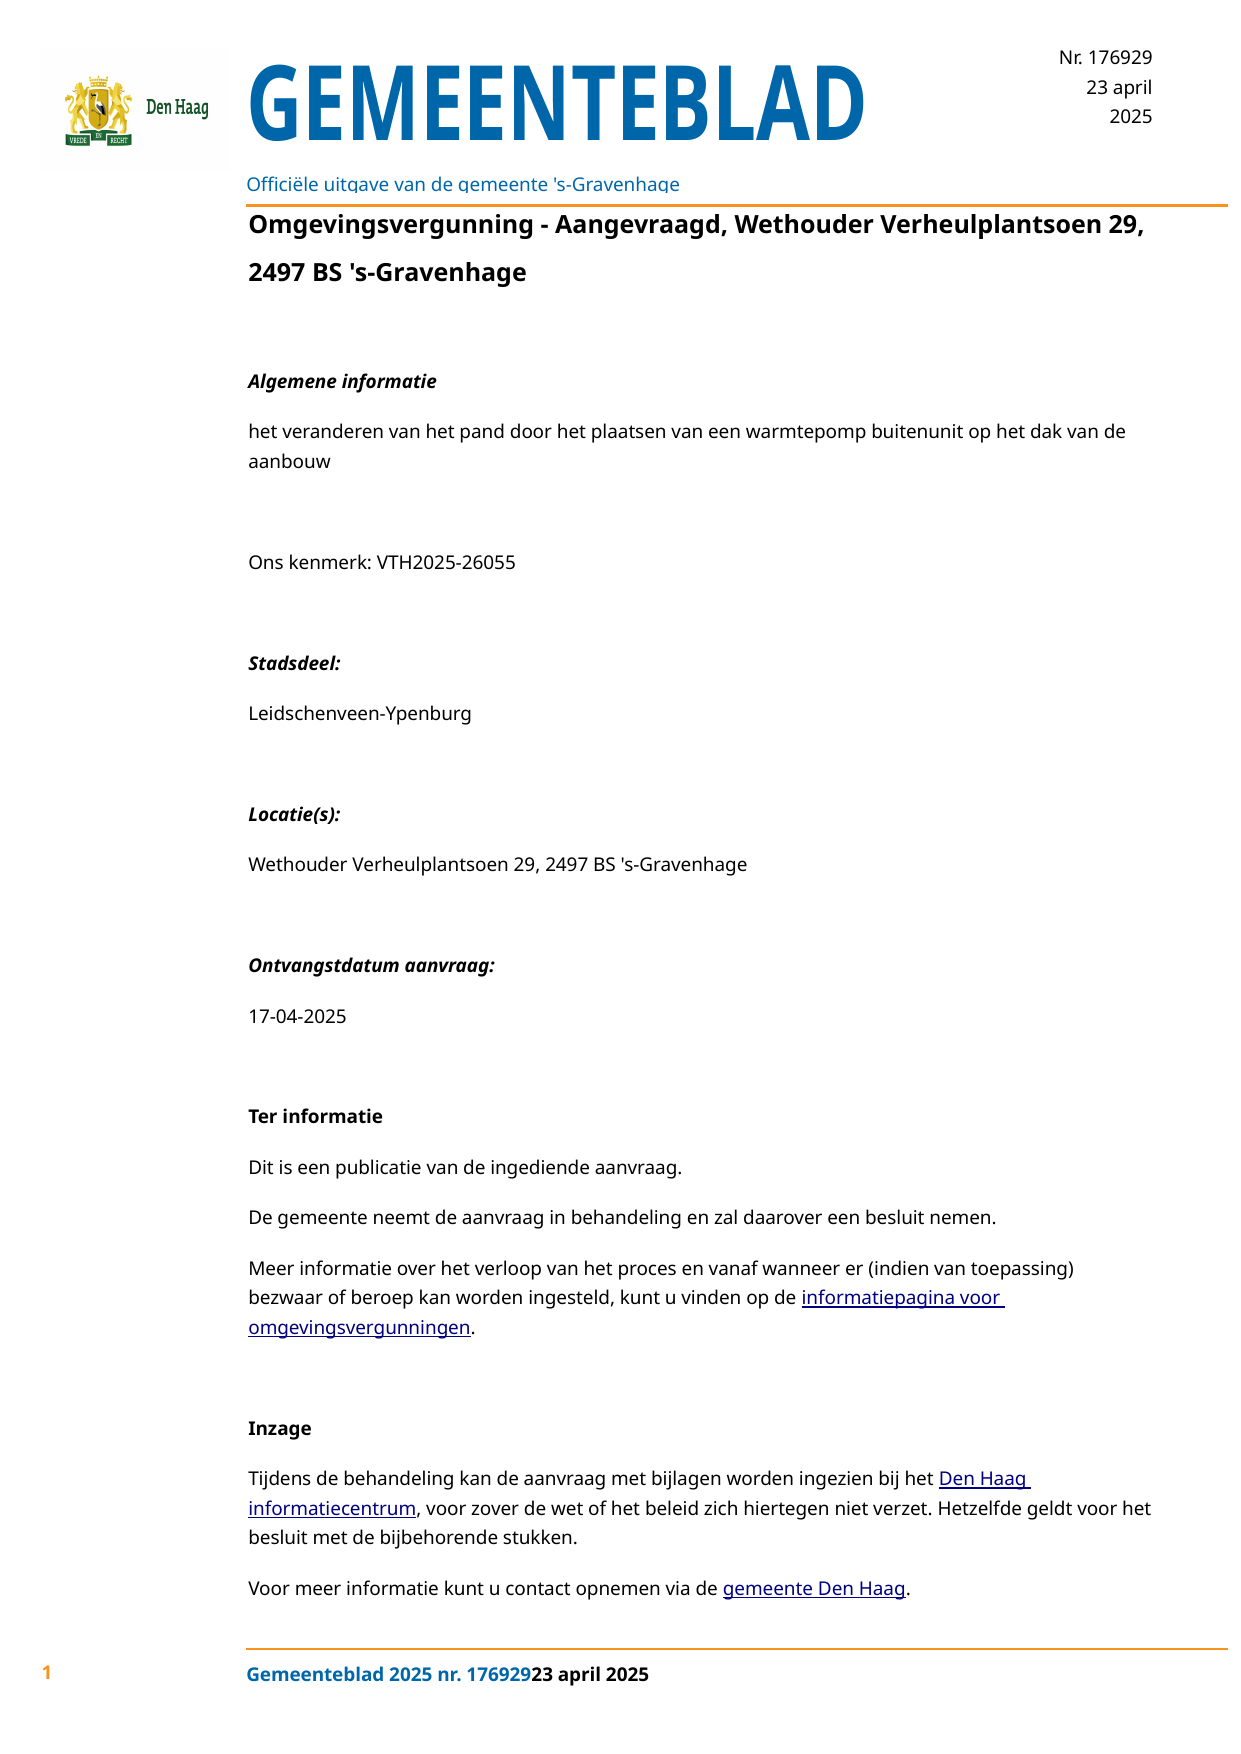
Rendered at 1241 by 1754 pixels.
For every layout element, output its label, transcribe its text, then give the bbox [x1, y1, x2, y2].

text Tijdens de behandeling kan de aanvraag met bijlagen worden ingezien bij het Den Haag informatiecentrum, voor zover de wet of het beleid zich hiertegen niet verzet. Hetzelfde geldt voor het besluit met de bijbehorende stukken. [248, 1465, 1152, 1550]
text Inzage [248, 1415, 1152, 1441]
text Wethouder Verheulplantsoen 29, 2497 BS 's-Gravenhage [248, 852, 1152, 877]
text 17-04-2025 [248, 1003, 1152, 1029]
picture [41, 47, 231, 172]
text Voor meer informatie kunt u contact opnemen via de gemeente Den Haag. [248, 1575, 1152, 1601]
text Algemene informatie [248, 368, 1152, 394]
text De gemeente neemt de aanvraag in behandeling en zal daarover een besluit nemen. [248, 1204, 1152, 1230]
text Locatie(s): [248, 801, 1152, 827]
text Omgevingsvergunning - Aangevraagd, Wethouder Verheulplantsoen 29, 2497 BS 's-Gravenhage [248, 207, 1152, 288]
text Ons kenmerk: VTH2025-26055 [248, 549, 1152, 575]
text Stadsdeel: [248, 650, 1152, 676]
text Dit is een publicatie van de ingediende aanvraag. [248, 1154, 1152, 1180]
text het veranderen van het pand door het plaatsen van een warmtepomp buitenunit op het dak van de aanbouw [248, 419, 1152, 474]
text Leidschenveen-Ypenburg [248, 700, 1152, 726]
text Meer informatie over het verloop van het proces en vanaf wanneer er (indien van toepassing) bezwaar of beroep kan worden ingesteld, kunt u vinden op de informatiepagina voor omgevingsvergunningen. [248, 1255, 1152, 1340]
text Ontvangstdatum aanvraag: [248, 952, 1152, 978]
text Ter informatie [248, 1104, 1152, 1129]
